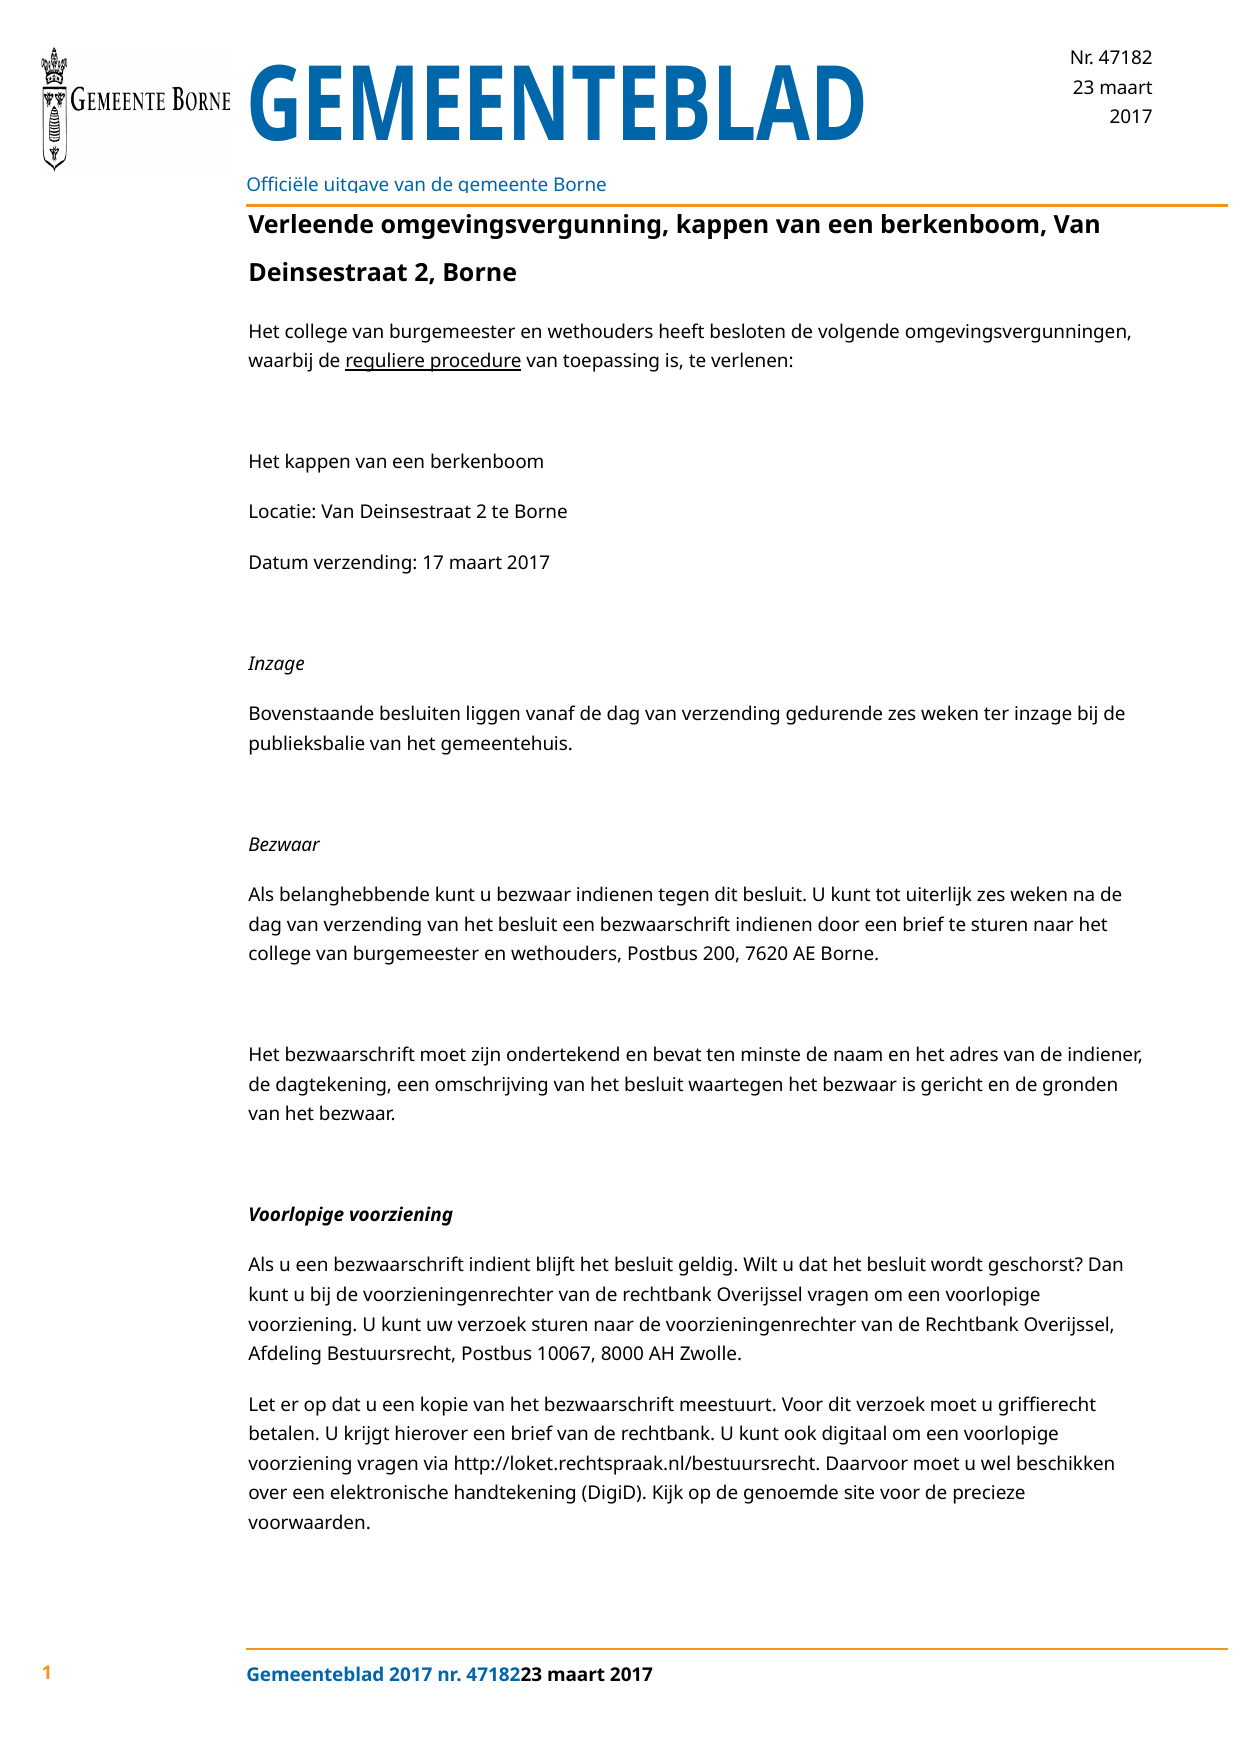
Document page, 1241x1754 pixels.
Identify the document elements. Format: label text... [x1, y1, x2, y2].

text Bovenstaande besluiten liggen vanaf de dag van verzending gedurende zes weken ter inzage bij de publieksbalie van het gemeentehuis. [248, 700, 1152, 756]
text Bezwaar [248, 831, 1152, 857]
text Het kappen van een berkenboom [248, 448, 1152, 474]
text Het bezwaarschrift moet zijn ondertekend en bevat ten minste de naam en het adres van de indiener, de dagtekening, een omschrijving van het besluit waartegen het bezwaar is gericht en de gronden van het bezwaar. [248, 1041, 1152, 1126]
text Inzage [248, 650, 1152, 676]
text Let er op dat u een kopie van het bezwaarschrift meestuurt. Voor dit verzoek moet u griffierecht betalen. U krijgt hierover een brief van de rechtbank. U kunt ook digitaal om een voorlopige voorziening vragen via http://loket.rechtspraak.nl/bestuursrecht. Daarvoor moet u wel beschikken over een elektronische handtekening (DigiD). Kijk op de genoemde site voor de precieze voorwaarden. [248, 1391, 1152, 1535]
text Locatie: Van Deinsestraat 2 te Borne [248, 499, 1152, 524]
text Datum verzending: 17 maart 2017 [248, 549, 1152, 575]
text Als u een bezwaarschrift indient blijft het besluit geldig. Wilt u dat het besluit wordt geschorst? Dan kunt u bij de voorzieningenrechter van de rechtbank Overijssel vragen om een voorlopige voorziening. U kunt uw verzoek sturen naar de voorzieningenrechter van de Rechtbank Overijssel, Afdeling Bestuursrecht, Postbus 10067, 8000 AH Zwolle. [248, 1252, 1152, 1366]
picture [41, 47, 231, 172]
text Als belanghebbende kunt u bezwaar indienen tegen dit besluit. U kunt tot uiterlijk zes weken na de dag van verzending van het besluit een bezwaarschrift indienen door een brief te sturen naar het college van burgemeester en wethouders, Postbus 200, 7620 AE Borne. [248, 881, 1152, 966]
text Verleende omgevingsvergunning, kappen van een berkenboom, Van Deinsestraat 2, Borne [248, 207, 1152, 288]
text Voorlopige voorziening [248, 1201, 1152, 1227]
text Het college van burgemeester en wethouders heeft besloten de volgende omgevingsvergunningen, waarbij de reguliere procedure van toepassing is, te verlenen: [248, 318, 1152, 373]
